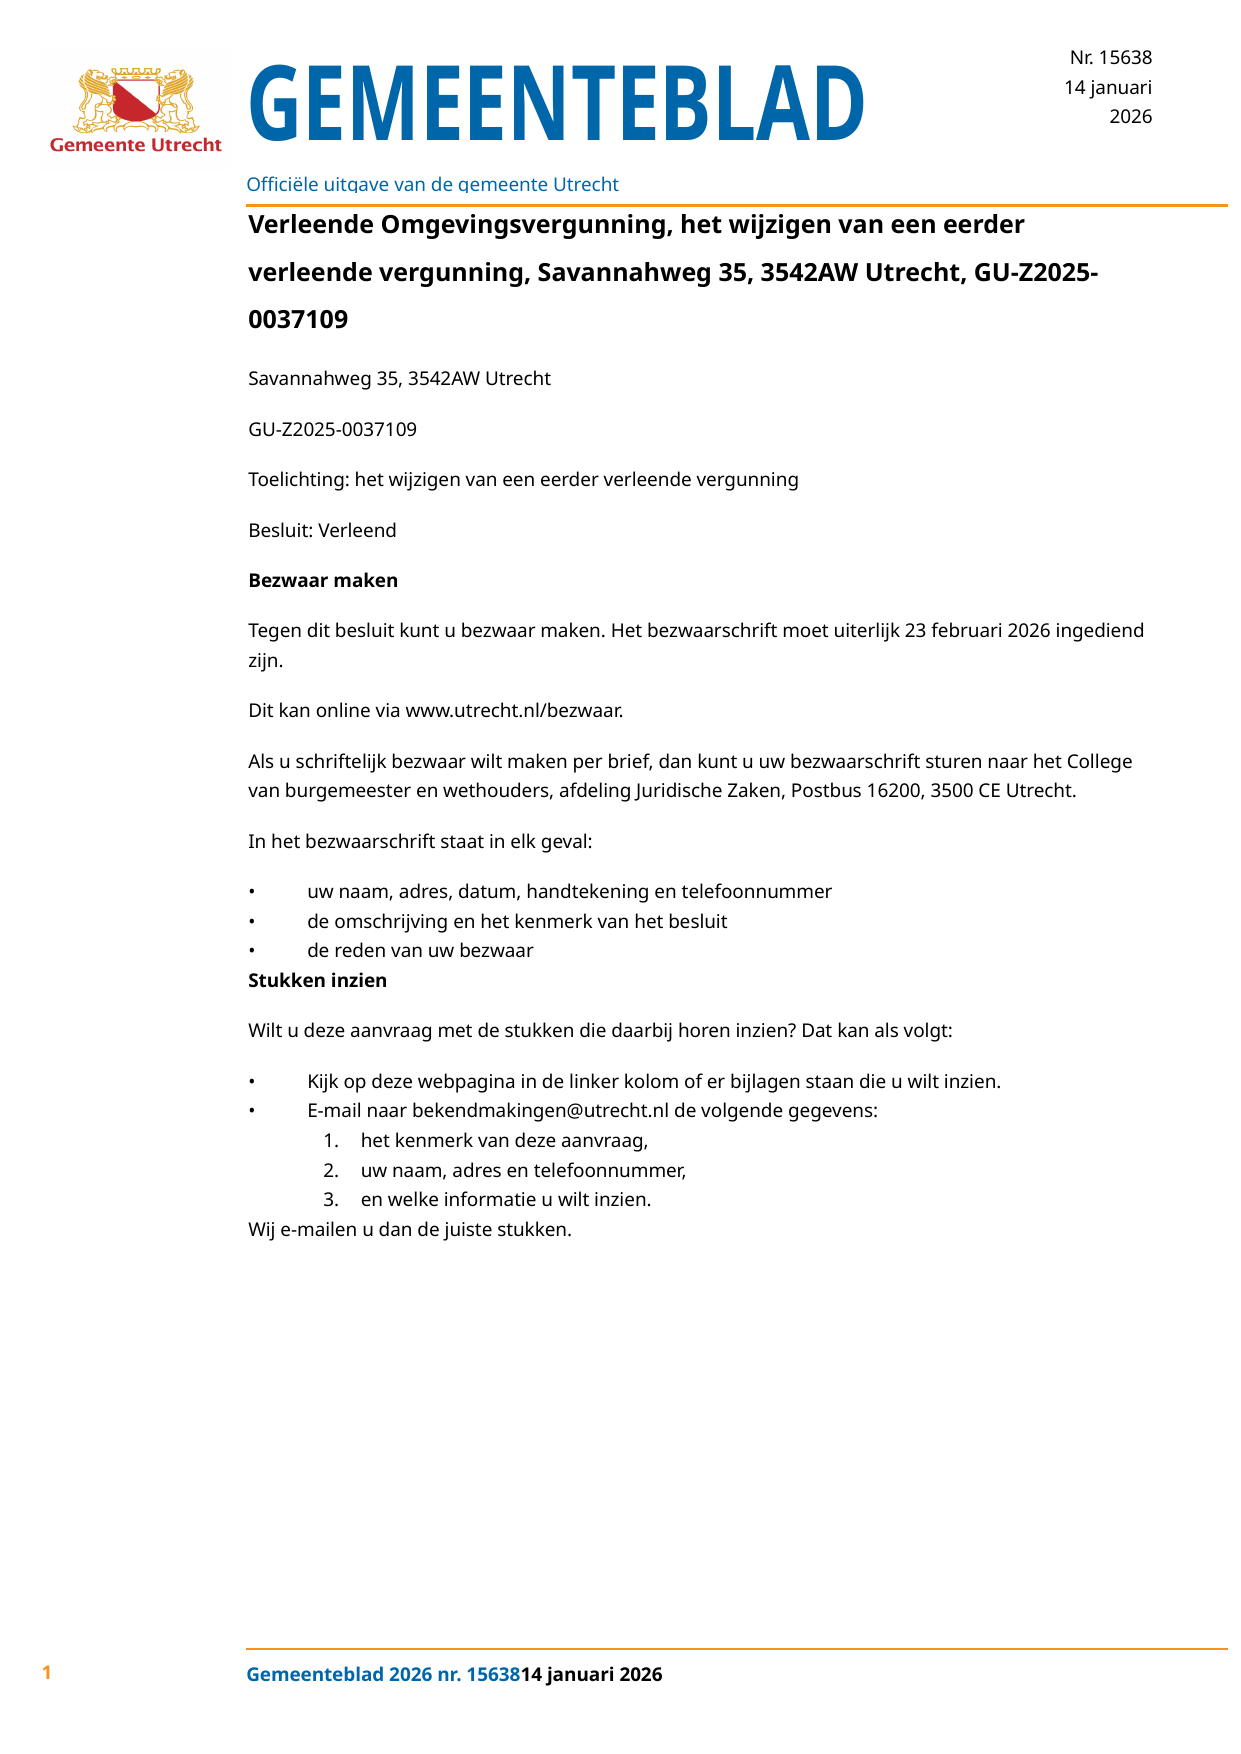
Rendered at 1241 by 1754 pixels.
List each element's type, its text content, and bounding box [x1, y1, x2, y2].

list E-mail naar bekendmakingen@utrecht.nl de volgende gegevens: [248, 1098, 1152, 1123]
text Als u schriftelijk bezwaar wilt maken per brief, dan kunt u uw bezwaarschrift sturen naar het College van burgemeester en wethouders, afdeling Juridische Zaken, Postbus 16200, 3500 CE Utrecht. [248, 748, 1152, 803]
list en welke informatie u wilt inzien. [323, 1186, 1152, 1212]
text Dit kan online via www.utrecht.nl/bezwaar. [248, 698, 1152, 723]
text Besluit: Verleend [248, 517, 1152, 542]
list uw naam, adres en telefoonnummer, [323, 1157, 1152, 1182]
text Bezwaar maken [248, 567, 1152, 593]
text Wilt u deze aanvraag met de stukken die daarbij horen inzien? Dat kan als volgt: [248, 1018, 1152, 1043]
list de omschrijving en het kenmerk van het besluit [248, 908, 1152, 934]
text Stukken inzien [248, 967, 1152, 993]
picture [41, 47, 231, 172]
list het kenmerk van deze aanvraag, [323, 1127, 1152, 1153]
text Tegen dit besluit kunt u bezwaar maken. Het bezwaarschrift moet uiterlijk 23 februari 2026 ingediend zijn. [248, 618, 1152, 673]
text Toelichting: het wijzigen van een eerder verleende vergunning [248, 466, 1152, 492]
list Kijk op deze webpagina in de linker kolom of er bijlagen staan die u wilt inzien. [248, 1068, 1152, 1094]
text Wij e-mailen u dan de juiste stukken. [248, 1216, 1152, 1242]
text GU-Z2025-0037109 [248, 416, 1152, 442]
text Verleende Omgevingsvergunning, het wijzigen van een eerder verleende vergunning, Savannahweg 35, 3542AW Utrecht, GU-Z2025-0037109 [248, 207, 1152, 336]
list uw naam, adres, datum, handtekening en telefoonnummer [248, 878, 1152, 904]
text Savannahweg 35, 3542AW Utrecht [248, 366, 1152, 391]
text In het bezwaarschrift staat in elk geval: [248, 828, 1152, 854]
list de reden van uw bezwaar [248, 938, 1152, 963]
